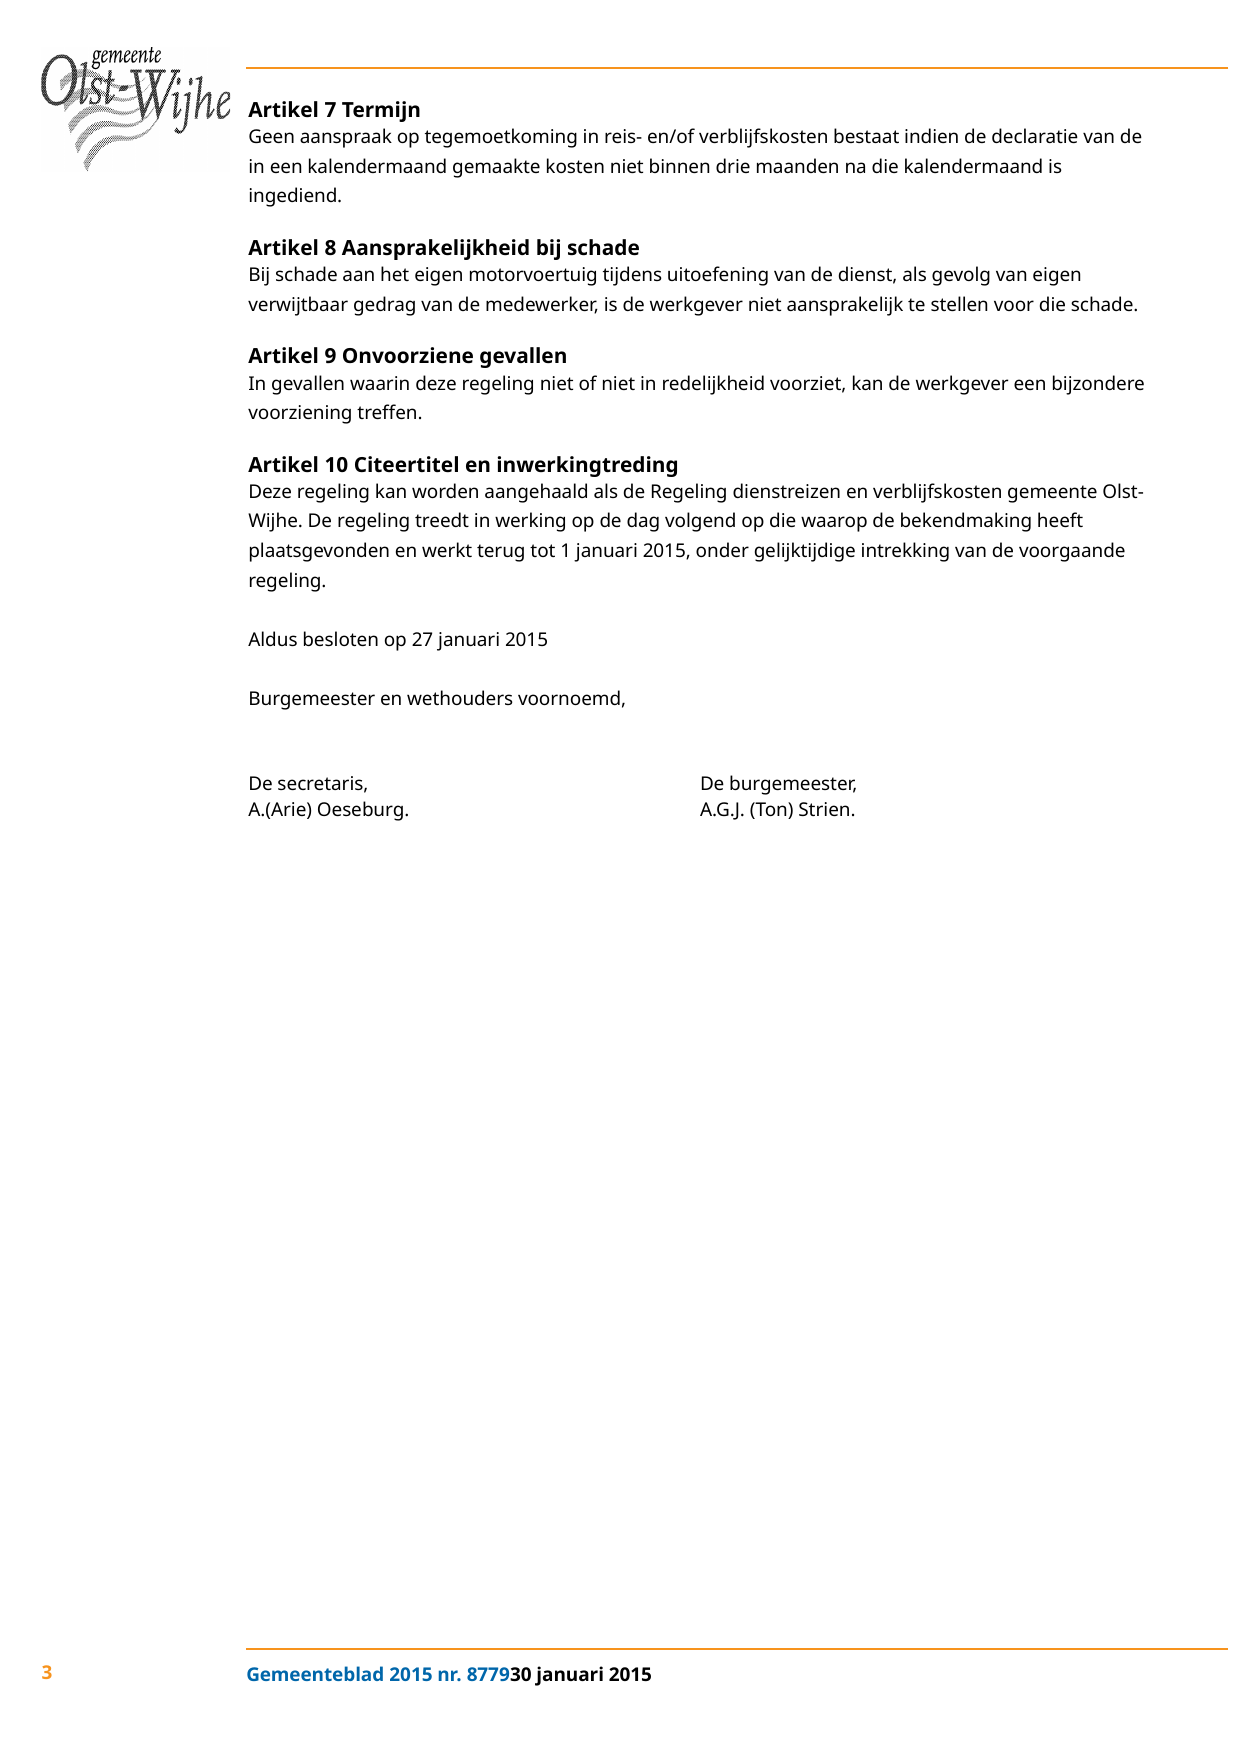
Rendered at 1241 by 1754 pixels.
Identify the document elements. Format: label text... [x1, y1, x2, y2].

table_header De burgemeester, [700, 770, 1152, 796]
text Burgemeester en wethouders voornoemd, [248, 685, 1152, 711]
text Artikel 8 Aansprakelijkheid bij schade [248, 233, 1152, 261]
table_cell A.G.J. (Ton) Strien. [700, 796, 1152, 822]
text Geen aanspraak op tegemoetkoming in reis- en/of verblijfskosten bestaat indien de declaratie van de in een kalendermaand gemaakte kosten niet binnen drie maanden na die kalendermaand is ingediend. [248, 123, 1152, 208]
table_header De secretaris, [248, 770, 700, 796]
text Bij schade aan het eigen motorvoertuig tijdens uitoefening van de dienst, als gevolg van eigen verwijtbaar gedrag van de medewerker, is de werkgever niet aansprakelijk te stellen voor die schade. [248, 261, 1152, 317]
text Artikel 7 Termijn [248, 95, 1152, 123]
text Aldus besloten op 27 januari 2015 [248, 626, 1152, 652]
text Artikel 10 Citeertitel en inwerkingtreding [248, 450, 1152, 478]
text Deze regeling kan worden aangehaald als de Regeling dienstreizen en verblijfskosten gemeente Olst-Wijhe. De regeling treedt in werking op de dag volgend op die waarop de bekendmaking heeft plaatsgevonden en werkt terug tot 1 januari 2015, onder gelijktijdige intrekking van de voorgaande regeling. [248, 478, 1152, 593]
text In gevallen waarin deze regeling niet of niet in redelijkheid voorziet, kan de werkgever een bijzondere voorziening treffen. [248, 370, 1152, 425]
picture [41, 47, 231, 172]
table_cell A.(Arie) Oeseburg. [248, 796, 700, 822]
text Artikel 9 Onvoorziene gevallen [248, 341, 1152, 370]
